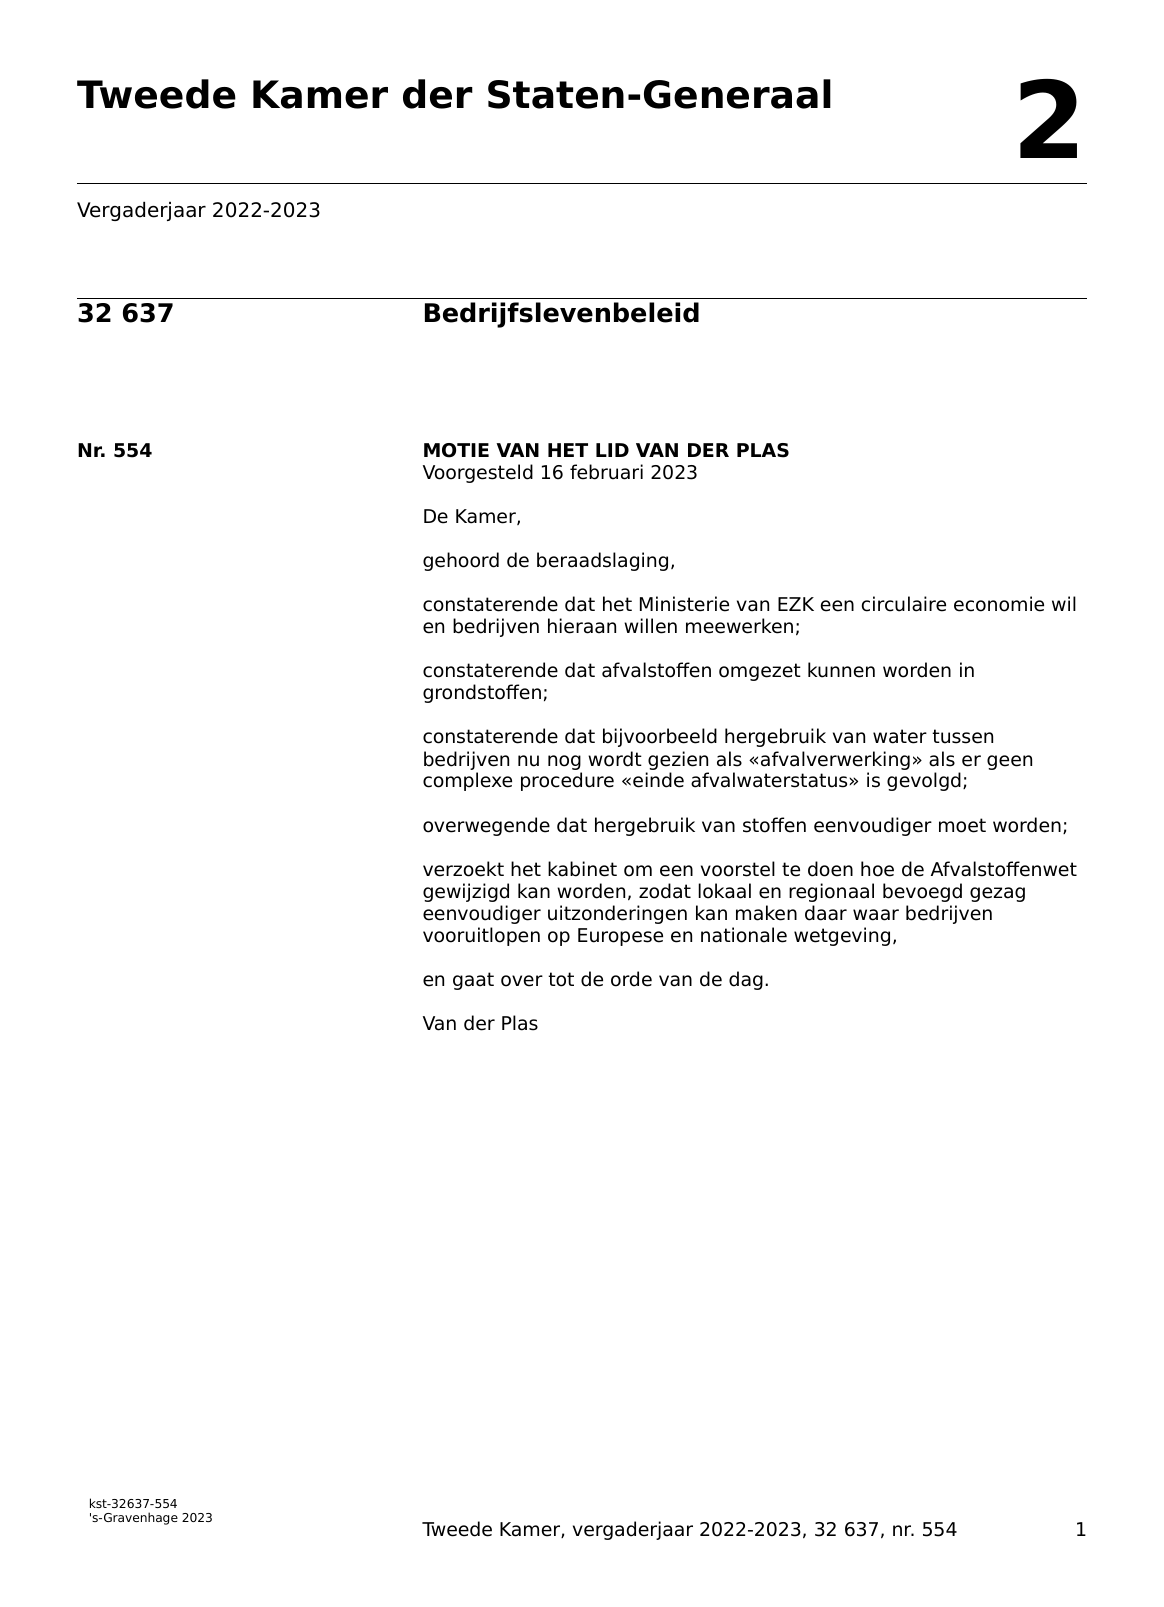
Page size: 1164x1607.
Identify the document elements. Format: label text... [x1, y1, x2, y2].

text kst-32637-554 [88, 1497, 323, 1511]
table_header Tweede Kamer der Staten-Generaal [77, 59, 886, 183]
text constaterende dat bijvoorbeeld hergebruik van water tussen bedrijven nu nog wordt gezien als «afvalverwerking» als er geen complexe procedure «einde afvalwaterstatus» is gevolgd; [422, 726, 1087, 792]
text Van der Plas [422, 1013, 1087, 1035]
text 's-Gravenhage 2023 [88, 1511, 323, 1525]
table_cell Vergaderjaar 2022-2023 [77, 184, 1087, 298]
text constaterende dat afvalstoffen omgezet kunnen worden in grondstoffen; [422, 660, 1087, 704]
text gehoord de beraadslaging, [422, 550, 1087, 572]
text Voorgesteld 16 februari 2023 [422, 462, 1087, 484]
text en gaat over tot de orde van de dag. [422, 969, 1087, 991]
text constaterende dat het Ministerie van EZK een circulaire economie wil en bedrijven hieraan willen meewerken; [422, 594, 1087, 638]
subtitle 32 637 Bedrijfslevenbeleid [77, 299, 1087, 329]
table_header 2 [886, 59, 1087, 183]
text De Kamer, [422, 506, 1087, 528]
text verzoekt het kabinet om een voorstel te doen hoe de Afvalstoffenwet gewijzigd kan worden, zodat lokaal en regionaal bevoegd gezag eenvoudiger uitzonderingen kan maken daar waar bedrijven vooruitlopen op Europese en nationale wetgeving, [422, 859, 1087, 947]
subtitle Nr. 554 MOTIE VAN HET LID VAN DER PLAS [77, 440, 1087, 462]
text overwegende dat hergebruik van stoffen eenvoudiger moet worden; [422, 814, 1087, 837]
